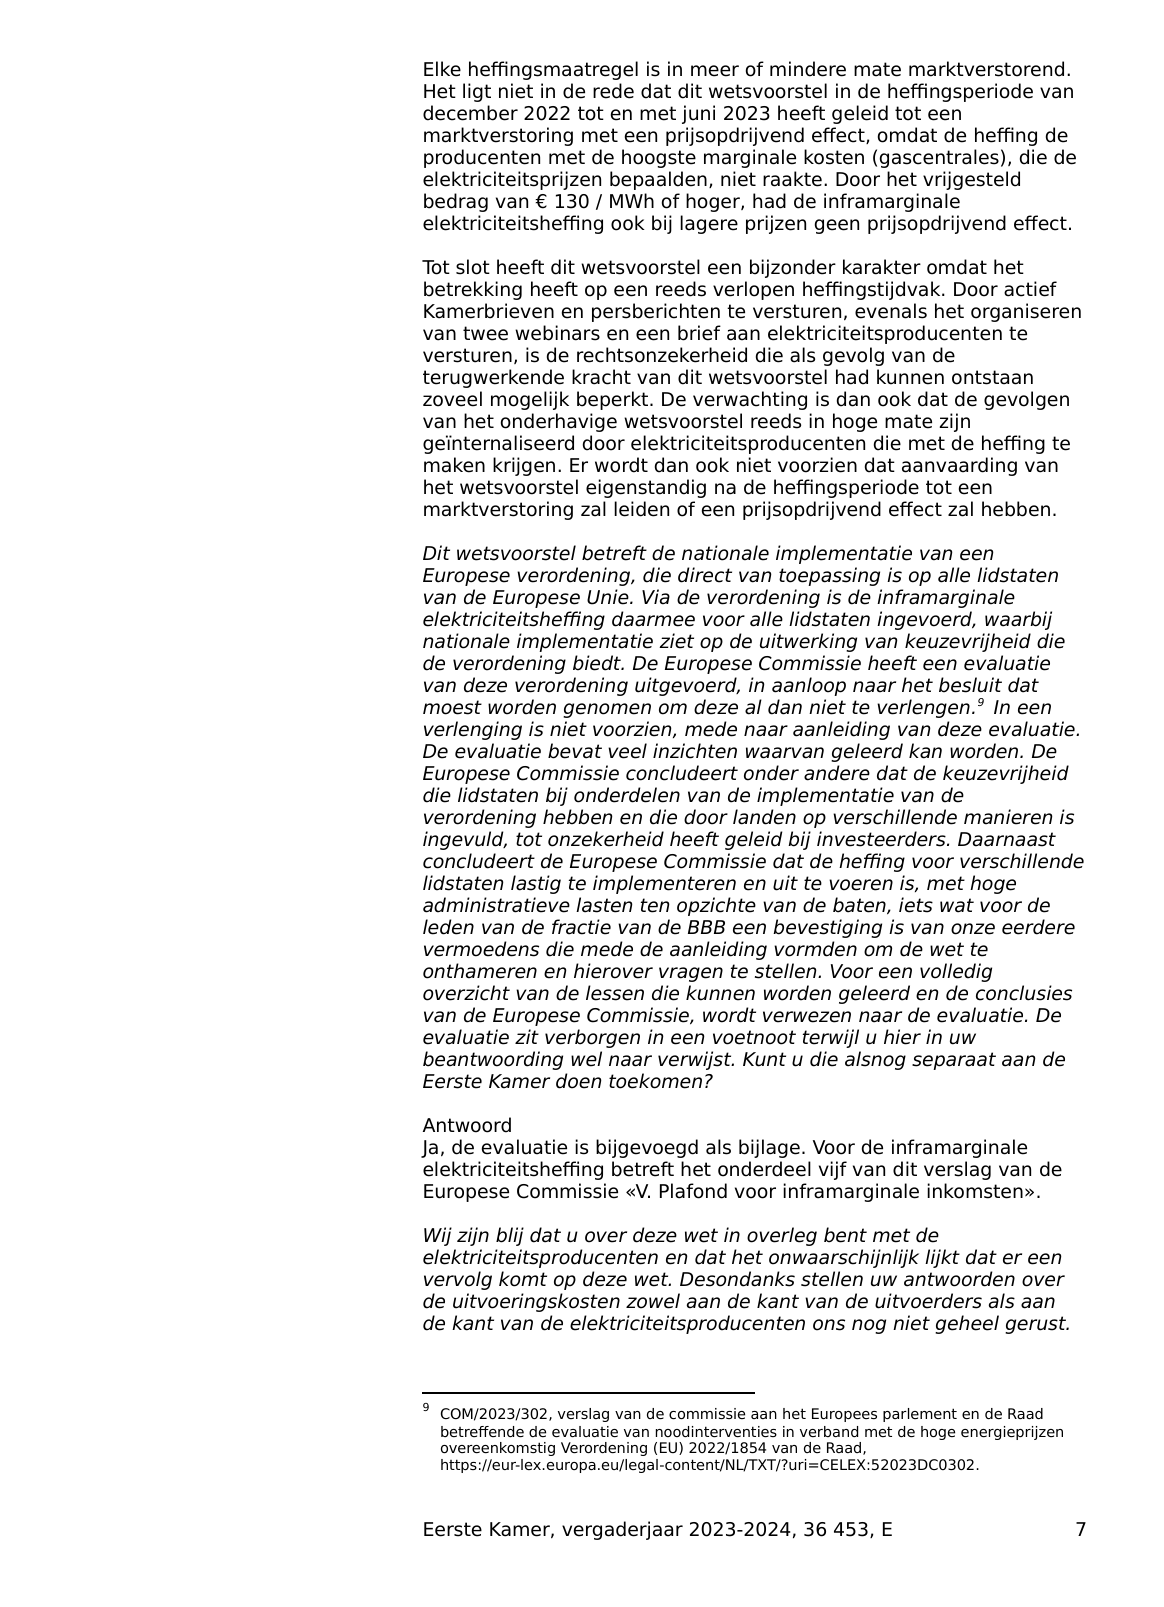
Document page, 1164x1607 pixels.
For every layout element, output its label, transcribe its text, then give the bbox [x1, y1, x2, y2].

text Wij zijn blij dat u over deze wet in overleg bent met de elektriciteitsproducenten en dat het onwaarschijnlijk lijkt dat er een vervolg komt op deze wet. Desondanks stellen uw antwoorden over de uitvoeringskosten zowel aan de kant van de uitvoerders als aan de kant van de elektriciteitsproducenten ons nog niet geheel gerust. [422, 1225, 1087, 1335]
text Antwoord [422, 1115, 1087, 1137]
text COM/2023/302, verslag van de commissie aan het Europees parlement en de Raad betreffende de evaluatie van noodinterventies in verband met de hoge energieprijzen overeenkomstig Verordening (EU) 2022/1854 van de Raad, https://eur-lex.europa.eu/legal-content/NL/TXT/?uri=CELEX:52023DC0302. [422, 1402, 1087, 1474]
text Tot slot heeft dit wetsvoorstel een bijzonder karakter omdat het betrekking heeft op een reeds verlopen heffingstijdvak. Door actief Kamerbrieven en persberichten te versturen, evenals het organiseren van twee webinars en een brief aan elektriciteitsproducenten te versturen, is de rechtsonzekerheid die als gevolg van de terugwerkende kracht van dit wetsvoorstel had kunnen ontstaan zoveel mogelijk beperkt. De verwachting is dan ook dat de gevolgen van het onderhavige wetsvoorstel reeds in hoge mate zijn geïnternaliseerd door elektriciteitsproducenten die met de heffing te maken krijgen. Er wordt dan ook niet voorzien dat aanvaarding van het wetsvoorstel eigenstandig na de heffingsperiode tot een marktverstoring zal leiden of een prijsopdrijvend effect zal hebben. [422, 257, 1087, 521]
text Dit wetsvoorstel betreft de nationale implementatie van een Europese verordening, die direct van toepassing is op alle lidstaten van de Europese Unie. Via de verordening is de inframarginale elektriciteitsheffing daarmee voor alle lidstaten ingevoerd, waarbij nationale implementatie ziet op de uitwerking van keuzevrijheid die de verordening biedt. De Europese Commissie heeft een evaluatie van deze verordening uitgevoerd, in aanloop naar het besluit dat moest worden genomen om deze al dan niet te verlengen. In een verlenging is niet voorzien, mede naar aanleiding van deze evaluatie. De evaluatie bevat veel inzichten waarvan geleerd kan worden. De Europese Commissie concludeert onder andere dat de keuzevrijheid die lidstaten bij onderdelen van de implementatie van de verordening hebben en die door landen op verschillende manieren is ingevuld, tot onzekerheid heeft geleid bij investeerders. Daarnaast concludeert de Europese Commissie dat de heffing voor verschillende lidstaten lastig te implementeren en uit te voeren is, met hoge administratieve lasten ten opzichte van de baten, iets wat voor de leden van de fractie van de BBB een bevestiging is van onze eerdere vermoedens die mede de aanleiding vormden om de wet te onthameren en hierover vragen te stellen. Voor een volledig overzicht van de lessen die kunnen worden geleerd en de conclusies van de Europese Commissie, wordt verwezen naar de evaluatie. De evaluatie zit verborgen in een voetnoot terwijl u hier in uw beantwoording wel naar verwijst. Kunt u die alsnog separaat aan de Eerste Kamer doen toekomen? [422, 543, 1087, 1092]
text Ja, de evaluatie is bijgevoegd als bijlage. Voor de inframarginale elektriciteitsheffing betreft het onderdeel vijf van dit verslag van de Europese Commissie «V. Plafond voor inframarginale inkomsten». [422, 1137, 1087, 1203]
text Elke heffingsmaatregel is in meer of mindere mate marktverstorend. Het ligt niet in de rede dat dit wetsvoorstel in de heffingsperiode van december 2022 tot en met juni 2023 heeft geleid tot een marktverstoring met een prijsopdrijvend effect, omdat de heffing de producenten met de hoogste marginale kosten (gascentrales), die de elektriciteitsprijzen bepaalden, niet raakte. Door het vrijgesteld bedrag van € 130 / MWh of hoger, had de inframarginale elektriciteitsheffing ook bij lagere prijzen geen prijsopdrijvend effect. [422, 59, 1087, 235]
